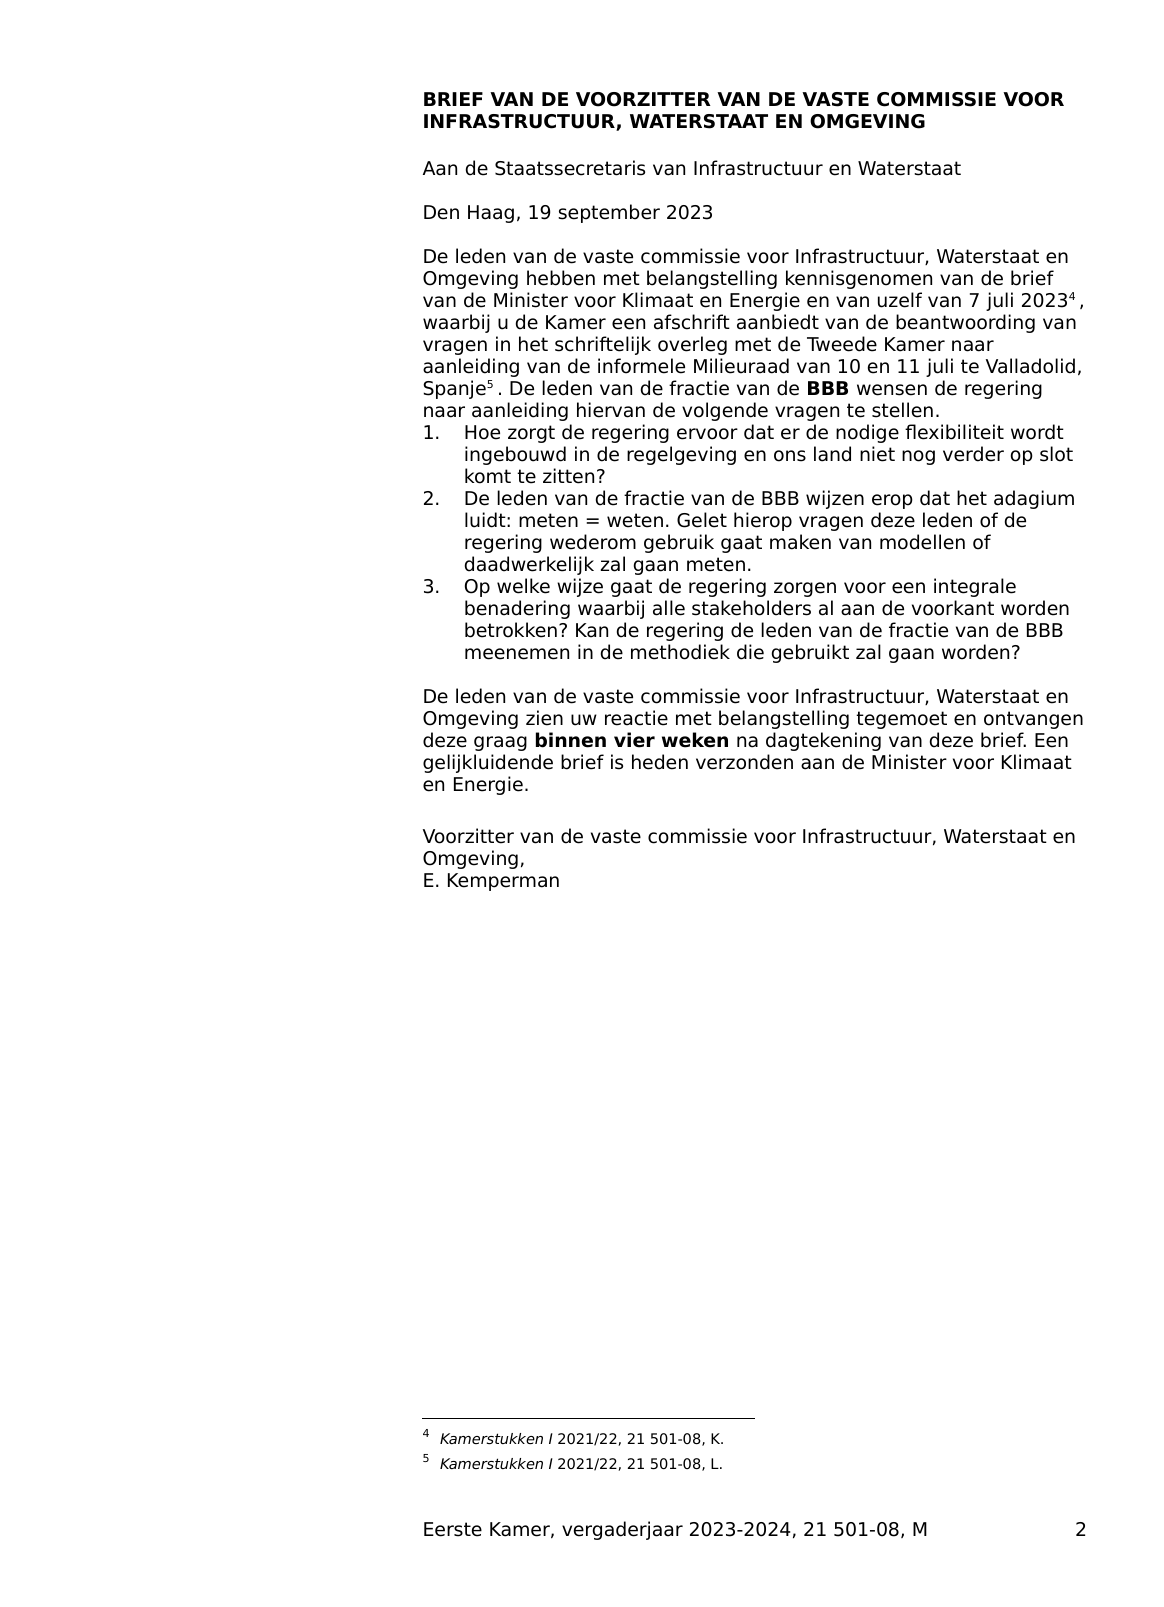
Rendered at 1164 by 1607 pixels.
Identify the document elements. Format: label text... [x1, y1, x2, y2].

text Voorzitter van de vaste commissie voor Infrastructuur, Waterstaat en Omgeving, E. Kemperman [422, 826, 1087, 892]
text Aan de Staatssecretaris van Infrastructuur en Waterstaat [422, 158, 1087, 180]
text Kamerstukken I 2021/22, 21 501-08, L. [422, 1452, 1087, 1474]
text Kamerstukken I 2021/22, 21 501-08, K. [422, 1427, 1087, 1449]
text 2. De leden van de fractie van de BBB wijzen erop dat het adagium luidt: meten = weten. Gelet hierop vragen deze leden of de regering wederom gebruik gaat maken van modellen of daadwerkelijk zal gaan meten. [422, 488, 1087, 576]
text Den Haag, 19 september 2023 [422, 202, 1087, 224]
text De leden van de vaste commissie voor Infrastructuur, Waterstaat en Omgeving zien uw reactie met belangstelling tegemoet en ontvangen deze graag binnen vier weken na dagtekening van deze brief. Een gelijkluidende brief is heden verzonden aan de Minister voor Klimaat en Energie. [422, 686, 1087, 796]
subtitle BRIEF VAN DE VOORZITTER VAN DE VASTE COMMISSIE VOOR INFRASTRUCTUUR, WATERSTAAT EN OMGEVING [422, 89, 1087, 133]
text 1. Hoe zorgt de regering ervoor dat er de nodige flexibiliteit wordt ingebouwd in de regelgeving en ons land niet nog verder op slot komt te zitten? [422, 422, 1087, 488]
text De leden van de vaste commissie voor Infrastructuur, Waterstaat en Omgeving hebben met belangstelling kennisgenomen van de brief van de Minister voor Klimaat en Energie en van uzelf van 7 juli 2023, waarbij u de Kamer een afschrift aanbiedt van de beantwoording van vragen in het schriftelijk overleg met de Tweede Kamer naar aanleiding van de informele Milieuraad van 10 en 11 juli te Valladolid, Spanje. De leden van de fractie van de BBB wensen de regering naar aanleiding hiervan de volgende vragen te stellen. [422, 246, 1087, 422]
text 3. Op welke wijze gaat de regering zorgen voor een integrale benadering waarbij alle stakeholders al aan de voorkant worden betrokken? Kan de regering de leden van de fractie van de BBB meenemen in de methodiek die gebruikt zal gaan worden? [422, 576, 1087, 664]
